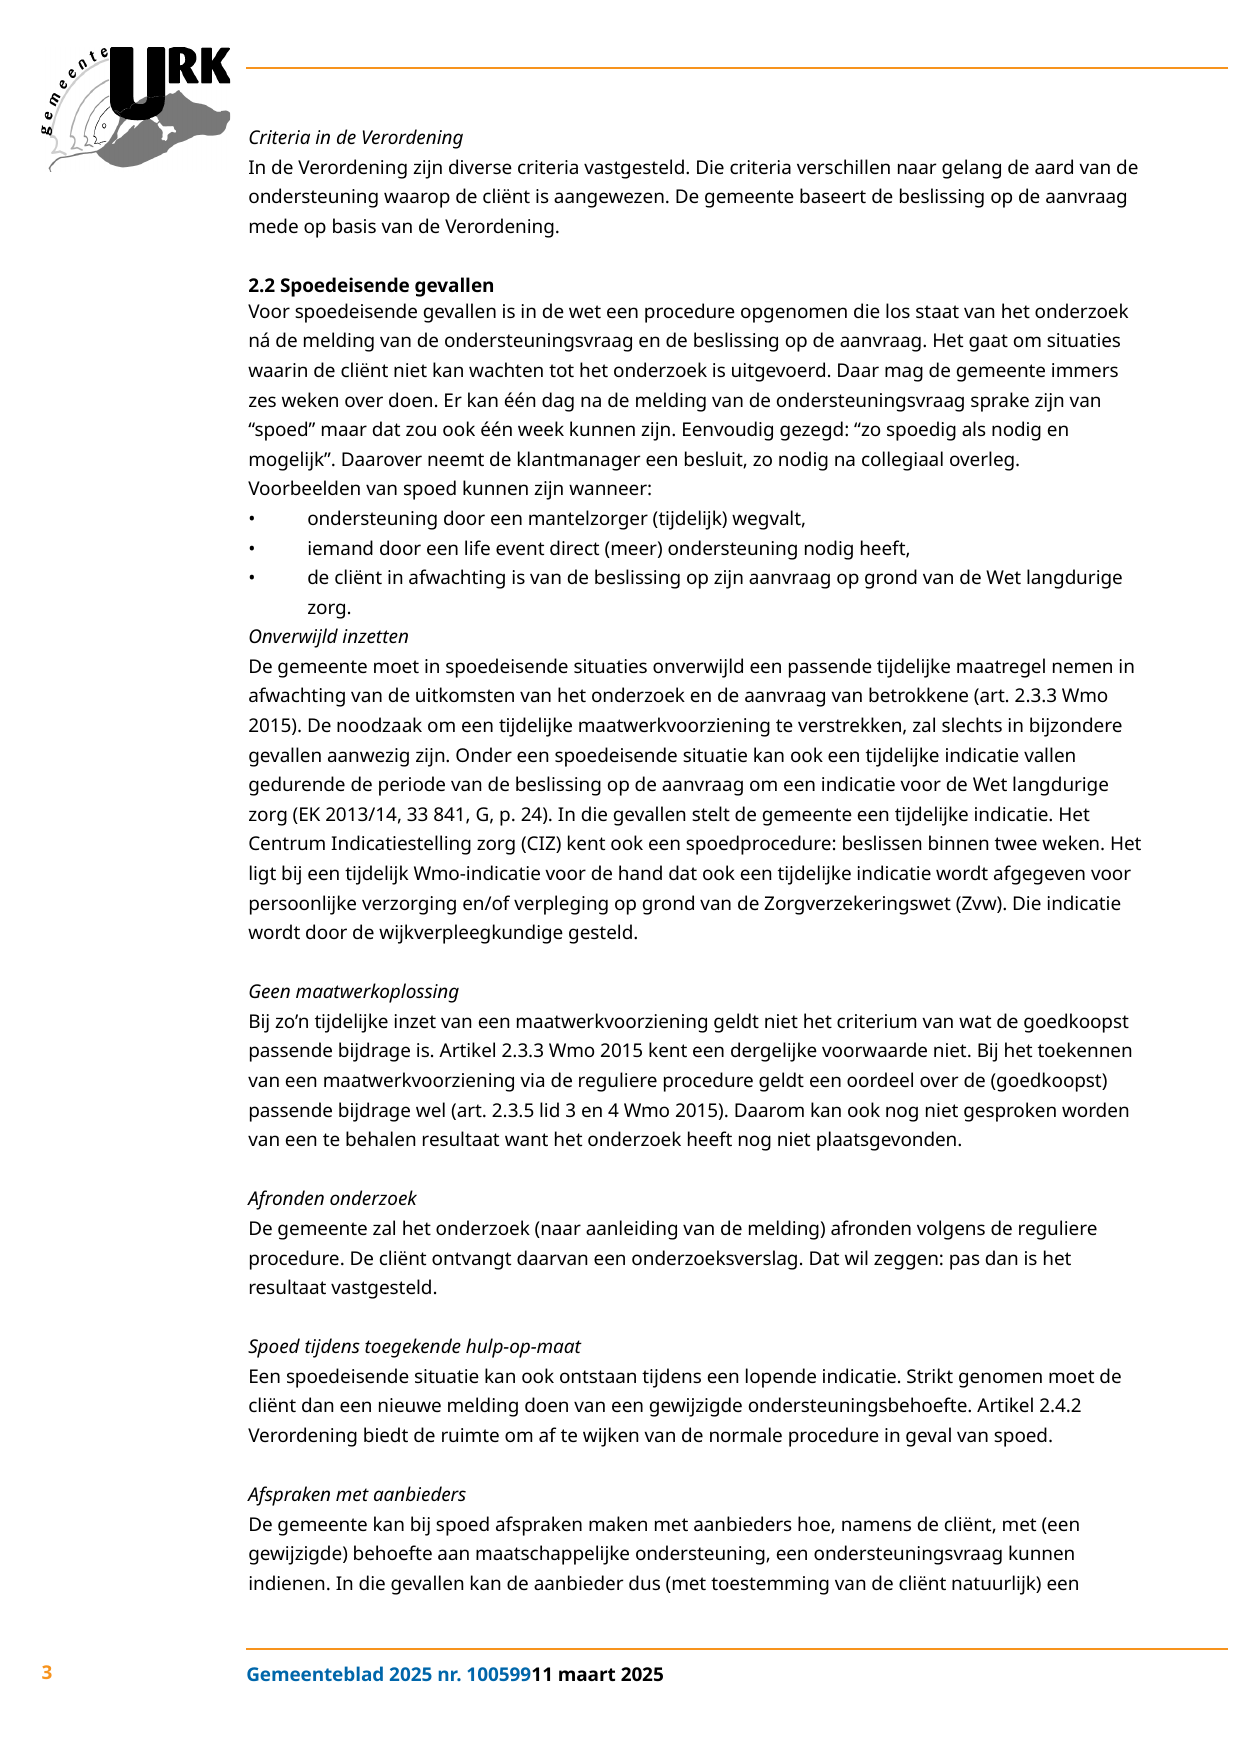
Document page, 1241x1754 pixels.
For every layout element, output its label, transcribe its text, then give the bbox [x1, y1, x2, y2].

text Bij zo’n tijdelijke inzet van een maatwerkvoorziening geldt niet het criterium van wat de goedkoopst passende bijdrage is. Artikel 2.3.3 Wmo 2015 kent een dergelijke voorwaarde niet. Bij het toekennen van een maatwerkvoorziening via de reguliere procedure geldt een oordeel over de (goedkoopst) passende bijdrage wel (art. 2.3.5 lid 3 en 4 Wmo 2015). Daarom kan ook nog niet gesproken worden van een te behalen resultaat want het onderzoek heeft nog niet plaatsgevonden. [248, 1008, 1152, 1152]
text Voorbeelden van spoed kunnen zijn wanneer: [248, 476, 1152, 501]
list ondersteuning door een mantelzorger (tijdelijk) wegvalt, [248, 505, 1152, 531]
text De gemeente moet in spoedeisende situaties onverwijld een passende tijdelijke maatregel nemen in afwachting van de uitkomsten van het onderzoek en de aanvraag van betrokkene (art. 2.3.3 Wmo 2015). De noodzaak om een tijdelijke maatwerkvoorziening te verstrekken, zal slechts in bijzondere gevallen aanwezig zijn. Onder een spoedeisende situatie kan ook een tijdelijke indicatie vallen gedurende de periode van de beslissing op de aanvraag om een indicatie voor de Wet langdurige zorg (EK 2013/14, 33 841, G, p. 24). In die gevallen stelt de gemeente een tijdelijke indicatie. Het Centrum Indicatiestelling zorg (CIZ) kent ook een spoedprocedure: beslissen binnen twee weken. Het ligt bij een tijdelijk Wmo-indicatie voor de hand dat ook een tijdelijke indicatie wordt afgegeven voor persoonlijke verzorging en/of verpleging op grond van de Zorgverzekeringswet (Zvw). Die indicatie wordt door de wijkverpleegkundige gesteld. [248, 653, 1152, 945]
text De gemeente zal het onderzoek (naar aanleiding van de melding) afronden volgens de reguliere procedure. De cliënt ontvangt daarvan een onderzoeksverslag. Dat wil zeggen: pas dan is het resultaat vastgesteld. [248, 1215, 1152, 1300]
text Voor spoedeisende gevallen is in de wet een procedure opgenomen die los staat van het onderzoek ná de melding van de ondersteuningsvraag en de beslissing op de aanvraag. Het gaat om situaties waarin de cliënt niet kan wachten tot het onderzoek is uitgevoerd. Daar mag de gemeente immers zes weken over doen. Er kan één dag na de melding van de ondersteuningsvraag sprake zijn van “spoed” maar dat zou ook één week kunnen zijn. Eenvoudig gezegd: “zo spoedig als nodig en mogelijk”. Daarover neemt de klantmanager een besluit, zo nodig na collegiaal overleg. [248, 298, 1152, 472]
text Spoed tijdens toegekende hulp-op-maat [248, 1333, 1152, 1359]
text Geen maatwerkoplossing [248, 978, 1152, 1004]
text Een spoedeisende situatie kan ook ontstaan tijdens een lopende indicatie. Strikt genomen moet de cliënt dan een nieuwe melding doen van een gewijzigde ondersteuningsbehoefte. Artikel 2.4.2 Verordening biedt de ruimte om af te wijken van de normale procedure in geval van spoed. [248, 1363, 1152, 1448]
text De gemeente kan bij spoed afspraken maken met aanbieders hoe, namens de cliënt, met (een gewijzigde) behoefte aan maatschappelijke ondersteuning, een ondersteuningsvraag kunnen indienen. In die gevallen kan de aanbieder dus (met toestemming van de cliënt natuurlijk) een [248, 1511, 1152, 1596]
text 2.2 Spoedeisende gevallen [248, 272, 1152, 298]
text Criteria in de Verordening [248, 124, 1152, 150]
list de cliënt in afwachting is van de beslissing op zijn aanvraag op grond van de Wet langdurige zorg. [248, 564, 1152, 619]
text Onverwijld inzetten [248, 623, 1152, 649]
text In de Verordening zijn diverse criteria vastgesteld. Die criteria verschillen naar gelang de aard van de ondersteuning waarop de cliënt is aangewezen. De gemeente baseert de beslissing op de aanvraag mede op basis van de Verordening. [248, 154, 1152, 239]
text Afronden onderzoek [248, 1186, 1152, 1211]
picture [41, 47, 231, 172]
text Afspraken met aanbieders [248, 1481, 1152, 1507]
list iemand door een life event direct (meer) ondersteuning nodig heeft, [248, 535, 1152, 560]
